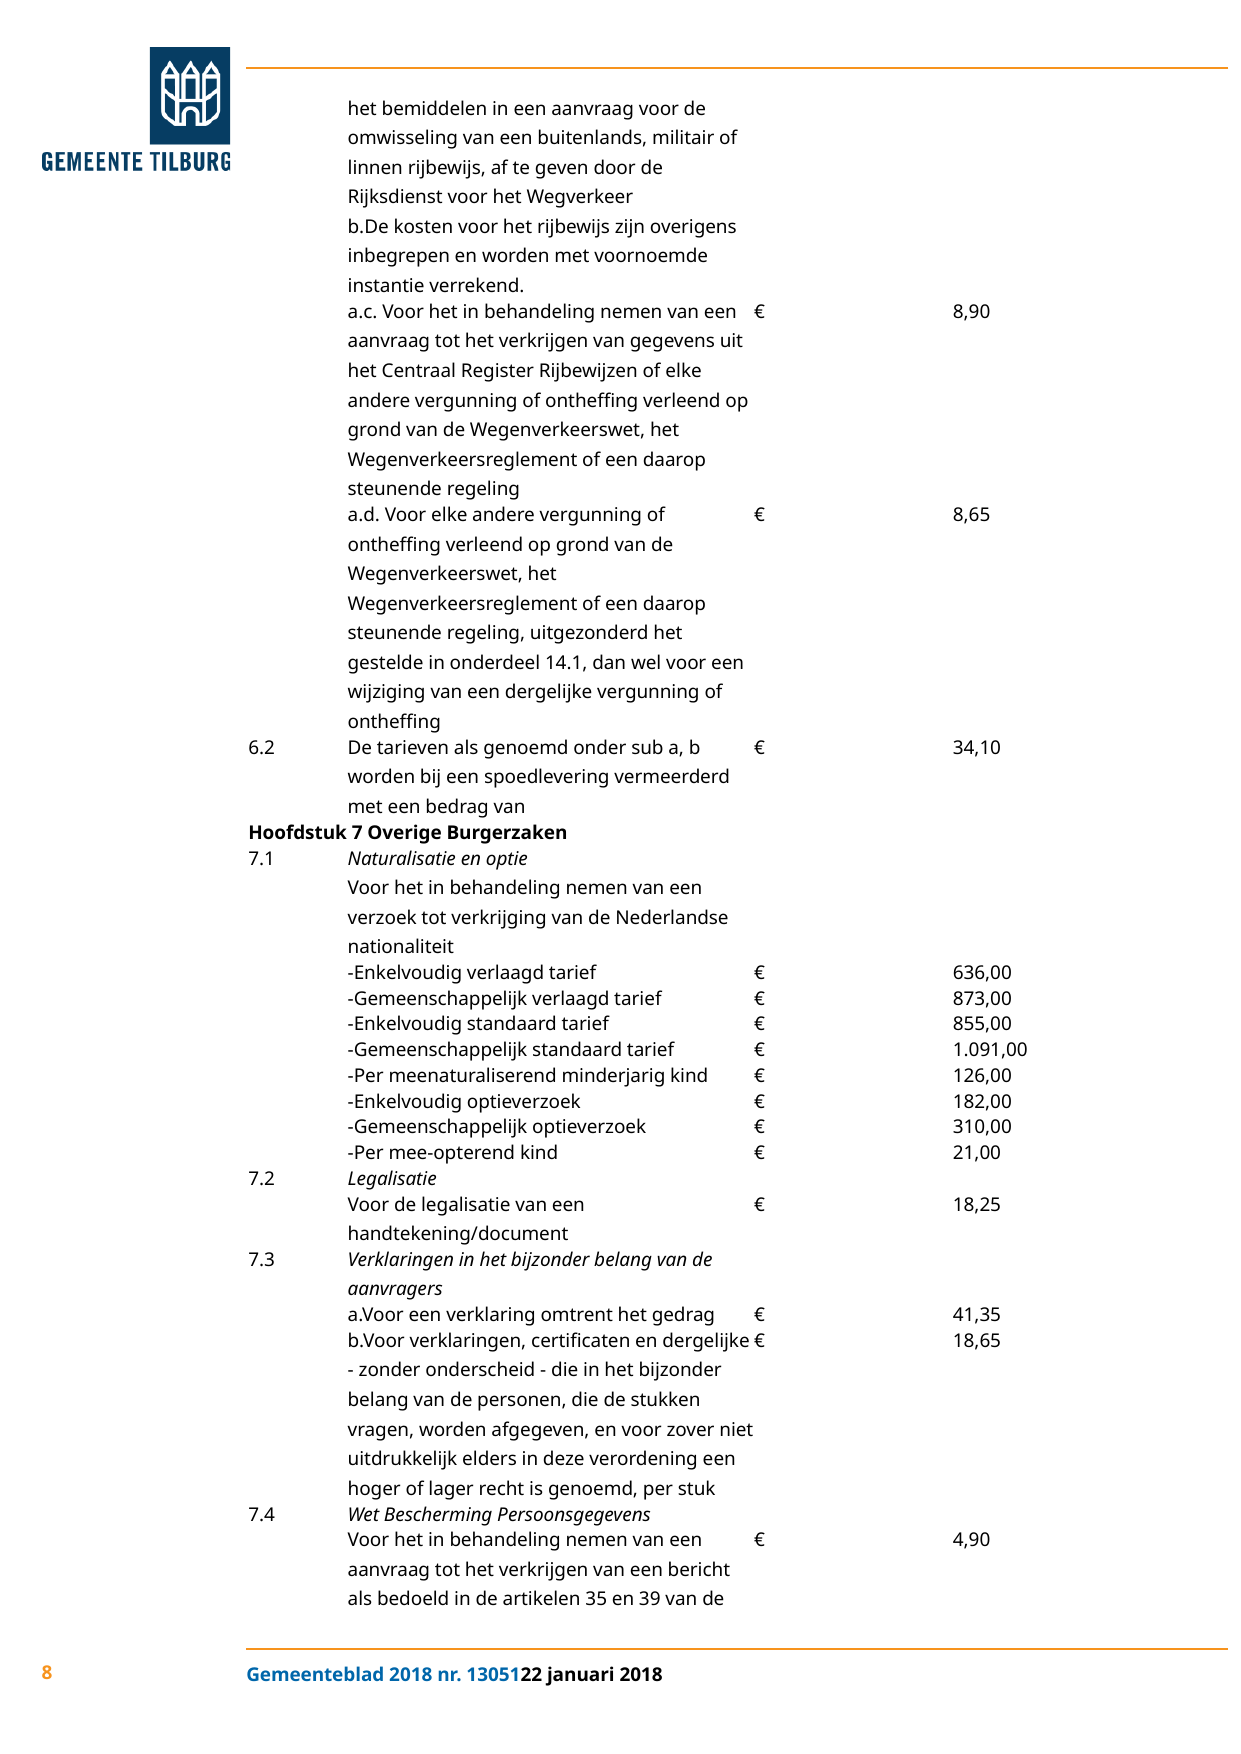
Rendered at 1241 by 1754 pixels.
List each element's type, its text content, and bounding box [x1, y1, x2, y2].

table_cell -Enkelvoudig standaard tarief [348, 1011, 754, 1036]
table_cell a.Voor een verklaring omtrent het gedrag [348, 1301, 754, 1327]
table_cell € [754, 1526, 953, 1611]
table_cell € [754, 298, 953, 501]
table_cell 126,00 [953, 1062, 1052, 1088]
table_cell 855,00 [953, 1011, 1052, 1036]
table_cell 182,00 [953, 1088, 1052, 1113]
table_cell [248, 985, 347, 1011]
table_cell [248, 95, 347, 298]
table_cell [953, 845, 1052, 959]
table_cell 34,10 [953, 734, 1052, 819]
table_cell Voor de legalisatie van een handtekening/document [348, 1191, 754, 1246]
table_cell 8,90 [953, 298, 1052, 501]
table_cell 18,65 [953, 1327, 1052, 1501]
table_cell Hoofdstuk 7 Overige Burgerzaken [248, 819, 1052, 845]
picture [41, 47, 231, 172]
table_cell € [754, 1036, 953, 1062]
table_cell € [754, 959, 953, 985]
table_cell Naturalisatie en optie Voor het in behandeling nemen van een verzoek tot verkrijging van de Nederlandse nationaliteit [348, 845, 754, 959]
table_cell € [754, 1139, 953, 1165]
table_cell € [754, 1327, 953, 1501]
table_cell b.Voor verklaringen, certificaten en dergelijke - zonder onderscheid - die in het bijzonder belang van de personen, die de stukken vragen, worden afgegeven, en voor zover niet uitdrukkelijk elders in deze verordening een hoger of lager recht is genoemd, per stuk [348, 1327, 754, 1501]
table_cell [248, 1114, 347, 1139]
table_cell a.d. Voor elke andere vergunning of ontheffing verleend op grond van de Wegenverkeerswet, het Wegenverkeersreglement of een daarop steunende regeling, uitgezonderd het gestelde in onderdeel 14.1, dan wel voor een wijziging van een dergelijke vergunning of ontheffing [348, 501, 754, 734]
table_cell -Gemeenschappelijk optieverzoek [348, 1114, 754, 1139]
table_cell € [754, 1011, 953, 1036]
table_cell [248, 959, 347, 985]
table_cell [248, 1526, 347, 1611]
table_cell Legalisatie [348, 1165, 754, 1191]
table_cell [754, 1501, 953, 1526]
table_cell [248, 1036, 347, 1062]
table_cell 7.2 [248, 1165, 347, 1191]
table_cell -Enkelvoudig optieverzoek [348, 1088, 754, 1113]
table_cell 7.3 [248, 1246, 347, 1301]
table_cell Wet Bescherming Persoonsgegevens [348, 1501, 754, 1526]
table_cell [248, 1088, 347, 1113]
table_cell a.c. Voor het in behandeling nemen van een aanvraag tot het verkrijgen van gegevens uit het Centraal Register Rijbewijzen of elke andere vergunning of ontheffing verleend op grond van de Wegenverkeerswet, het Wegenverkeersreglement of een daarop steunende regeling [348, 298, 754, 501]
table_cell Voor het in behandeling nemen van een aanvraag tot het verkrijgen van een bericht als bedoeld in de artikelen 35 en 39 van de [348, 1526, 754, 1611]
table_cell € [754, 1062, 953, 1088]
table_cell Verklaringen in het bijzonder belang van de aanvragers [348, 1246, 754, 1301]
table_cell 41,35 [953, 1301, 1052, 1327]
table_cell [754, 1165, 953, 1191]
table_cell € [754, 1301, 953, 1327]
table_cell € [754, 985, 953, 1011]
table_cell 21,00 [953, 1139, 1052, 1165]
table_cell 8,65 [953, 501, 1052, 734]
table_cell [248, 1011, 347, 1036]
table_cell [248, 1139, 347, 1165]
table_cell € [754, 1114, 953, 1139]
table_cell [953, 1501, 1052, 1526]
table_cell -Enkelvoudig verlaagd tarief [348, 959, 754, 985]
table_cell -Per meenaturaliserend minderjarig kind [348, 1062, 754, 1088]
table_cell [248, 1062, 347, 1088]
table_cell [953, 95, 1052, 298]
table_cell 6.2 [248, 734, 347, 819]
table_cell 636,00 [953, 959, 1052, 985]
table_cell -Gemeenschappelijk verlaagd tarief [348, 985, 754, 1011]
table_cell 7.4 [248, 1501, 347, 1526]
table_cell 7.1 [248, 845, 347, 959]
table_cell [754, 1246, 953, 1301]
table_cell -Per mee-opterend kind [348, 1139, 754, 1165]
table_cell [248, 298, 347, 501]
table_cell € [754, 734, 953, 819]
table_cell [953, 1165, 1052, 1191]
table_cell -Gemeenschappelijk standaard tarief [348, 1036, 754, 1062]
table_cell € [754, 1191, 953, 1246]
table_cell [248, 501, 347, 734]
table_cell € [754, 1088, 953, 1113]
table_cell [754, 845, 953, 959]
table_cell 4,90 [953, 1526, 1052, 1611]
table_cell [754, 95, 953, 298]
table_cell [248, 1327, 347, 1501]
table_cell het bemiddelen in een aanvraag voor de omwisseling van een buitenlands, militair of linnen rijbewijs, af te geven door de Rijksdienst voor het Wegverkeer b.De kosten voor het rijbewijs zijn overigens inbegrepen en worden met voornoemde instantie verrekend. [348, 95, 754, 298]
table_cell [248, 1301, 347, 1327]
table_cell 873,00 [953, 985, 1052, 1011]
table_cell [953, 1246, 1052, 1301]
table_cell De tarieven als genoemd onder sub a, b worden bij een spoedlevering vermeerderd met een bedrag van [348, 734, 754, 819]
table_cell 1.091,00 [953, 1036, 1052, 1062]
table_cell € [754, 501, 953, 734]
table_cell [248, 1191, 347, 1246]
table_cell 310,00 [953, 1114, 1052, 1139]
table_cell 18,25 [953, 1191, 1052, 1246]
